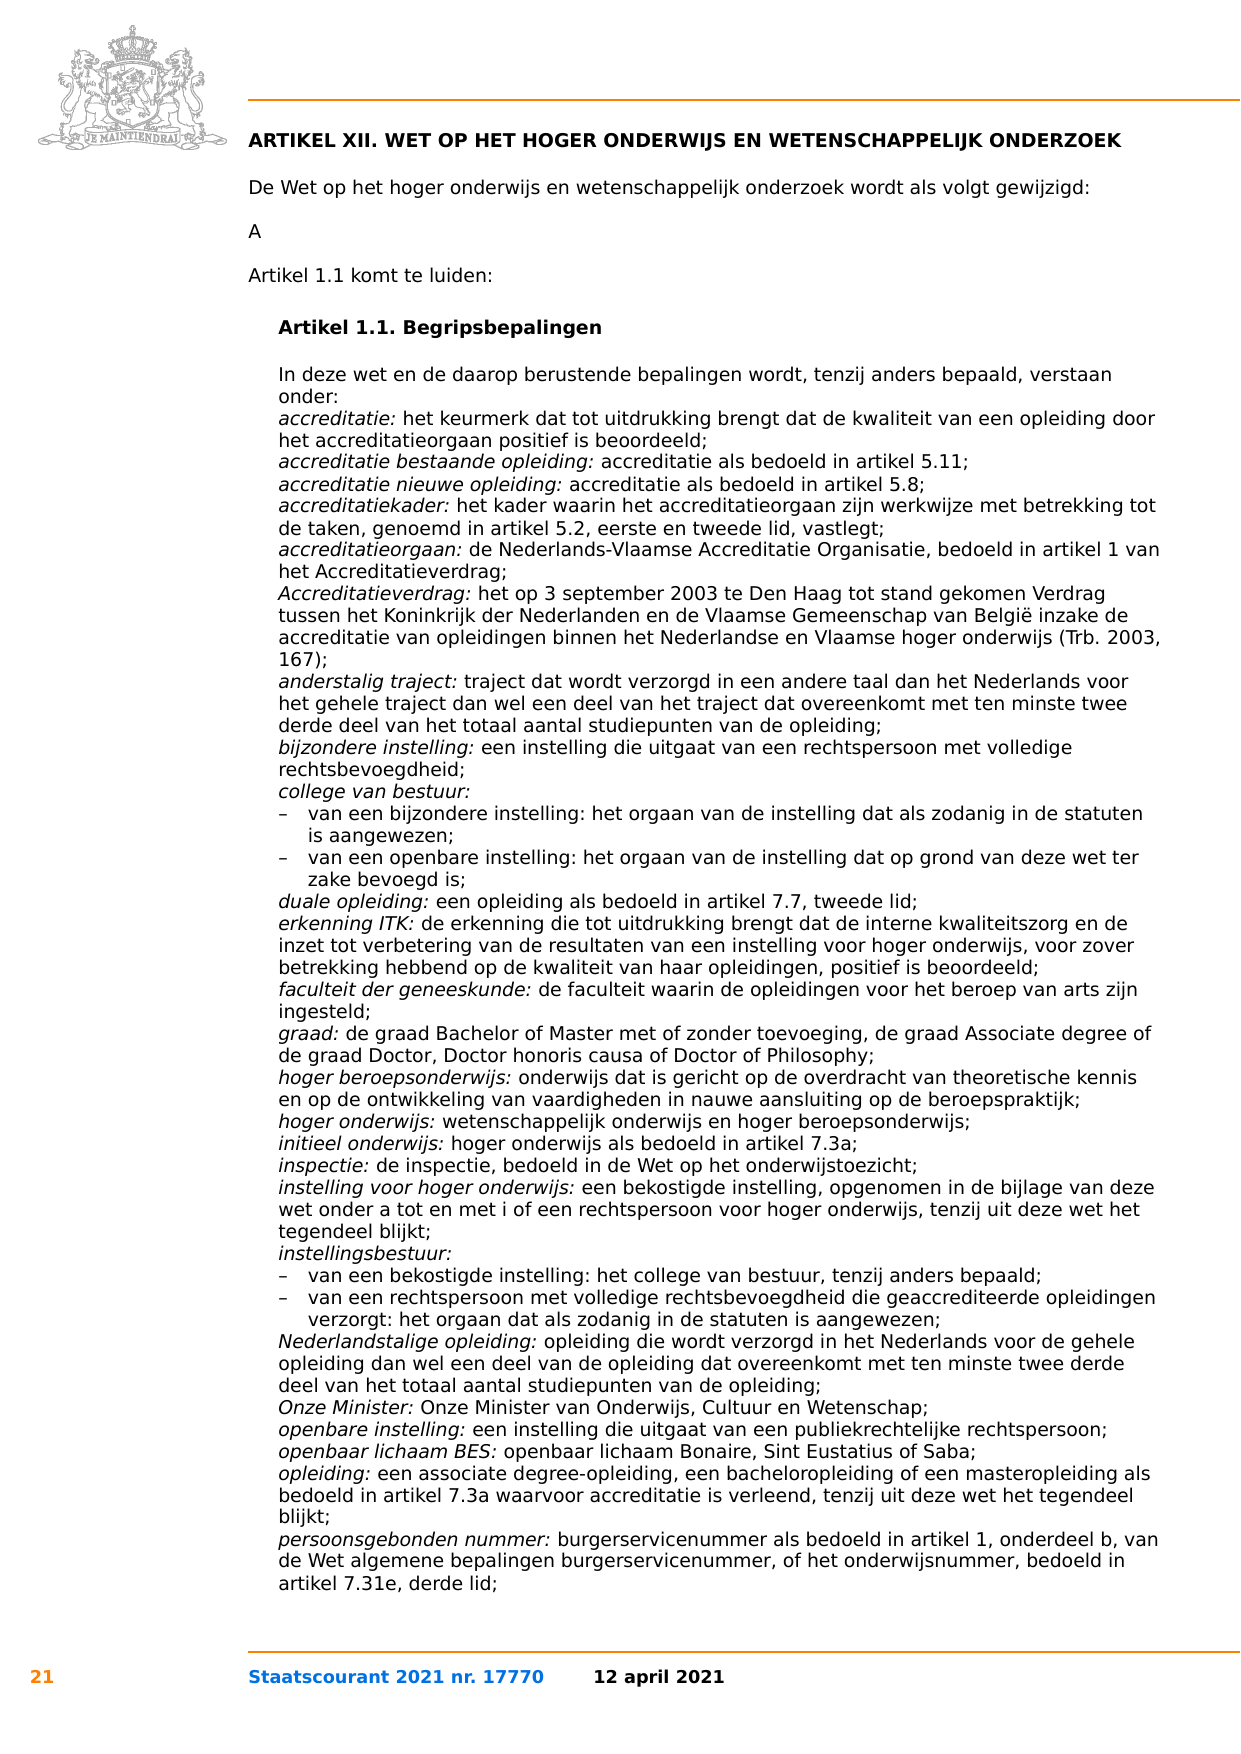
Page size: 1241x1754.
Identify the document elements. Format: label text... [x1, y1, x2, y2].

text instelling voor hoger onderwijs: een bekostigde instelling, opgenomen in de bijlage van deze wet onder a tot en met i of een rechtspersoon voor hoger onderwijs, tenzij uit deze wet het tegendeel blijkt; [278, 1177, 1163, 1243]
text anderstalig traject: traject dat wordt verzorgd in een andere taal dan het Nederlands voor het gehele traject dan wel een deel van het traject dat overeenkomt met ten minste twee derde deel van het totaal aantal studiepunten van de opleiding; [278, 671, 1163, 737]
text accreditatie: het keurmerk dat tot uitdrukking brengt dat de kwaliteit van een opleiding door het accreditatieorgaan positief is beoordeeld; [278, 407, 1163, 451]
text – van een openbare instelling: het orgaan van de instelling dat op grond van deze wet ter zake bevoegd is; [278, 847, 1163, 891]
subtitle Artikel 1.1. Begripsbepalingen [278, 317, 1163, 338]
text initieel onderwijs: hoger onderwijs als bedoeld in artikel 7.3a; [278, 1133, 1163, 1155]
text Nederlandstalige opleiding: opleiding die wordt verzorgd in het Nederlands voor de gehele opleiding dan wel een deel van de opleiding dat overeenkomt met ten minste twee derde deel van het totaal aantal studiepunten van de opleiding; [278, 1331, 1163, 1397]
text A [248, 221, 1163, 243]
text – van een rechtspersoon met volledige rechtsbevoegdheid die geaccrediteerde opleidingen verzorgt: het orgaan dat als zodanig in de statuten is aangewezen; [278, 1287, 1163, 1331]
text openbaar lichaam BES: openbaar lichaam Bonaire, Sint Eustatius of Saba; [278, 1441, 1163, 1462]
text instellingsbestuur: [278, 1243, 1163, 1265]
text inspectie: de inspectie, bedoeld in de Wet op het onderwijstoezicht; [278, 1155, 1163, 1177]
text graad: de graad Bachelor of Master met of zonder toevoeging, de graad Associate degree of de graad Doctor, Doctor honoris causa of Doctor of Philosophy; [278, 1023, 1163, 1067]
text Artikel 1.1 komt te luiden: [248, 264, 1163, 287]
text De Wet op het hoger onderwijs en wetenschappelijk onderzoek wordt als volgt gewijzigd: [248, 177, 1163, 199]
text openbare instelling: een instelling die uitgaat van een publiekrechtelijke rechtspersoon; [278, 1418, 1163, 1441]
text persoonsgebonden nummer: burgerservicenummer als bedoeld in artikel 1, onderdeel b, van de Wet algemene bepalingen burgerservicenummer, of het onderwijsnummer, bedoeld in artikel 7.31e, derde lid; [278, 1528, 1163, 1594]
text hoger beroepsonderwijs: onderwijs dat is gericht op de overdracht van theoretische kennis en op de ontwikkeling van vaardigheden in nauwe aansluiting op de beroepspraktijk; [278, 1067, 1163, 1111]
picture [38, 25, 227, 150]
text accreditatie nieuwe opleiding: accreditatie als bedoeld in artikel 5.8; [278, 473, 1163, 495]
text opleiding: een associate degree-opleiding, een bacheloropleiding of een masteropleiding als bedoeld in artikel 7.3a waarvoor accreditatie is verleend, tenzij uit deze wet het tegendeel blijkt; [278, 1462, 1163, 1528]
text bijzondere instelling: een instelling die uitgaat van een rechtspersoon met volledige rechtsbevoegdheid; [278, 737, 1163, 781]
text duale opleiding: een opleiding als bedoeld in artikel 7.7, tweede lid; [278, 891, 1163, 913]
text In deze wet en de daarop berustende bepalingen wordt, tenzij anders bepaald, verstaan onder: [278, 363, 1163, 407]
text accreditatieorgaan: de Nederlands-Vlaamse Accreditatie Organisatie, bedoeld in artikel 1 van het Accreditatieverdrag; [278, 539, 1163, 583]
text – van een bijzondere instelling: het orgaan van de instelling dat als zodanig in de statuten is aangewezen; [278, 803, 1163, 847]
text Accreditatieverdrag: het op 3 september 2003 te Den Haag tot stand gekomen Verdrag tussen het Koninkrijk der Nederlanden en de Vlaamse Gemeenschap van België inzake de accreditatie van opleidingen binnen het Nederlandse en Vlaamse hoger onderwijs (Trb. 2003, 167); [278, 583, 1163, 671]
subtitle ARTIKEL XII. WET OP HET HOGER ONDERWIJS EN WETENSCHAPPELIJK ONDERZOEK [248, 130, 1163, 152]
text erkenning ITK: de erkenning die tot uitdrukking brengt dat de interne kwaliteitszorg en de inzet tot verbetering van de resultaten van een instelling voor hoger onderwijs, voor zover betrekking hebbend op de kwaliteit van haar opleidingen, positief is beoordeeld; [278, 913, 1163, 979]
text hoger onderwijs: wetenschappelijk onderwijs en hoger beroepsonderwijs; [278, 1111, 1163, 1133]
text accreditatie bestaande opleiding: accreditatie als bedoeld in artikel 5.11; [278, 451, 1163, 473]
text college van bestuur: [278, 781, 1163, 803]
text accreditatiekader: het kader waarin het accreditatieorgaan zijn werkwijze met betrekking tot de taken, genoemd in artikel 5.2, eerste en tweede lid, vastlegt; [278, 495, 1163, 539]
text faculteit der geneeskunde: de faculteit waarin de opleidingen voor het beroep van arts zijn ingesteld; [278, 979, 1163, 1023]
text – van een bekostigde instelling: het college van bestuur, tenzij anders bepaald; [278, 1265, 1163, 1287]
text Onze Minister: Onze Minister van Onderwijs, Cultuur en Wetenschap; [278, 1397, 1163, 1418]
